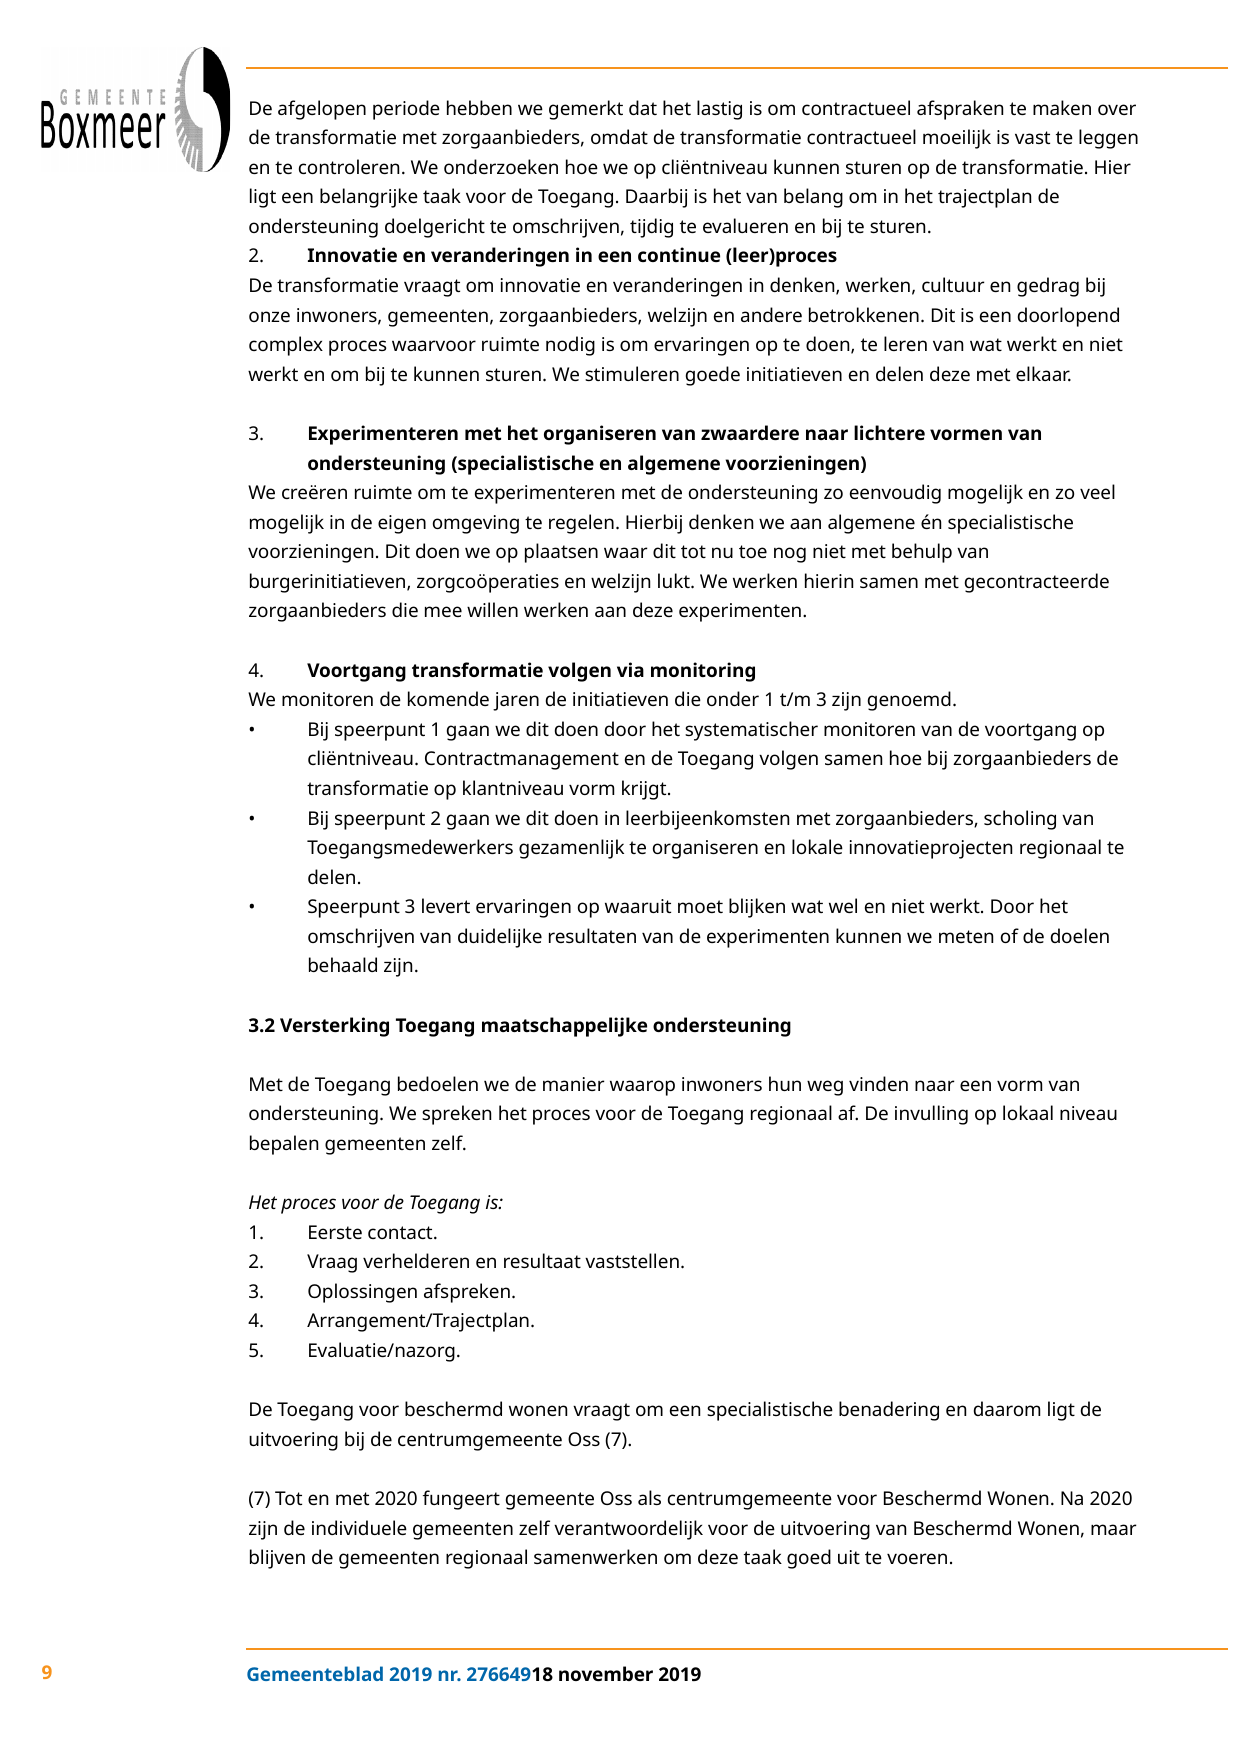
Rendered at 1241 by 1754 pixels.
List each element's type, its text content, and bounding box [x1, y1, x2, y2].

list Bij speerpunt 1 gaan we dit doen door het systematischer monitoren van de voortgang op cliëntniveau. Contractmanagement en de Toegang volgen samen hoe bij zorgaanbieders de transformatie op klantniveau vorm krijgt. [248, 716, 1152, 801]
list Oplossingen afspreken. [248, 1278, 1152, 1304]
text (7) Tot en met 2020 fungeert gemeente Oss als centrumgemeente voor Beschermd Wonen. Na 2020 zijn de individuele gemeenten zelf verantwoordelijk voor de uitvoering van Beschermd Wonen, maar blijven de gemeenten regionaal samenwerken om deze taak goed uit te voeren. [248, 1485, 1152, 1570]
text De Toegang voor beschermd wonen vraagt om een specialistische benadering en daarom ligt de uitvoering bij de centrumgemeente Oss (7). [248, 1396, 1152, 1452]
text We monitoren de komende jaren de initiatieven die onder 1 t/m 3 zijn genoemd. [248, 686, 1152, 712]
text We creëren ruimte om te experimenteren met de ondersteuning zo eenvoudig mogelijk en zo veel mogelijk in de eigen omgeving te regelen. Hierbij denken we aan algemene én specialistische voorzieningen. Dit doen we op plaatsen waar dit tot nu toe nog niet met behulp van burgerinitiatieven, zorgcoöperaties en welzijn lukt. We werken hierin samen met gecontracteerde zorgaanbieders die mee willen werken aan deze experimenten. [248, 479, 1152, 623]
list Arrangement/Trajectplan. [248, 1308, 1152, 1333]
text De transformatie vraagt om innovatie en veranderingen in denken, werken, cultuur en gedrag bij onze inwoners, gemeenten, zorgaanbieders, welzijn en andere betrokkenen. Dit is een doorlopend complex proces waarvoor ruimte nodig is om ervaringen op te doen, te leren van wat werkt en niet werkt en om bij te kunnen sturen. We stimuleren goede initiatieven en delen deze met elkaar. [248, 272, 1152, 387]
text De afgelopen periode hebben we gemerkt dat het lastig is om contractueel afspraken te maken over de transformatie met zorgaanbieders, omdat de transformatie contractueel moeilijk is vast te leggen en te controleren. We onderzoeken hoe we op cliëntniveau kunnen sturen op de transformatie. Hier ligt een belangrijke taak voor de Toegang. Daarbij is het van belang om in het trajectplan de ondersteuning doelgericht te omschrijven, tijdig te evalueren en bij te sturen. [248, 95, 1152, 239]
text 3.2 Versterking Toegang maatschappelijke ondersteuning [248, 1012, 1152, 1038]
list Evaluatie/nazorg. [248, 1337, 1152, 1363]
list Eerste contact. [248, 1219, 1152, 1245]
text Het proces voor de Toegang is: [248, 1189, 1152, 1215]
list Bij speerpunt 2 gaan we dit doen in leerbijeenkomsten met zorgaanbieders, scholing van Toegangsmedewerkers gezamenlijk te organiseren en lokale innovatieprojecten regionaal te delen. [248, 805, 1152, 890]
list Innovatie en veranderingen in een continue (leer)proces [248, 243, 1152, 268]
list Voortgang transformatie volgen via monitoring [248, 657, 1152, 683]
list Speerpunt 3 levert ervaringen op waaruit moet blijken wat wel en niet werkt. Door het omschrijven van duidelijke resultaten van de experimenten kunnen we meten of de doelen behaald zijn. [248, 893, 1152, 978]
picture [41, 47, 231, 172]
text Met de Toegang bedoelen we de manier waarop inwoners hun weg vinden naar een vorm van ondersteuning. We spreken het proces voor de Toegang regionaal af. De invulling op lokaal niveau bepalen gemeenten zelf. [248, 1071, 1152, 1156]
list Vraag verhelderen en resultaat vaststellen. [248, 1248, 1152, 1274]
list Experimenteren met het organiseren van zwaardere naar lichtere vormen van ondersteuning (specialistische en algemene voorzieningen) [248, 420, 1152, 476]
